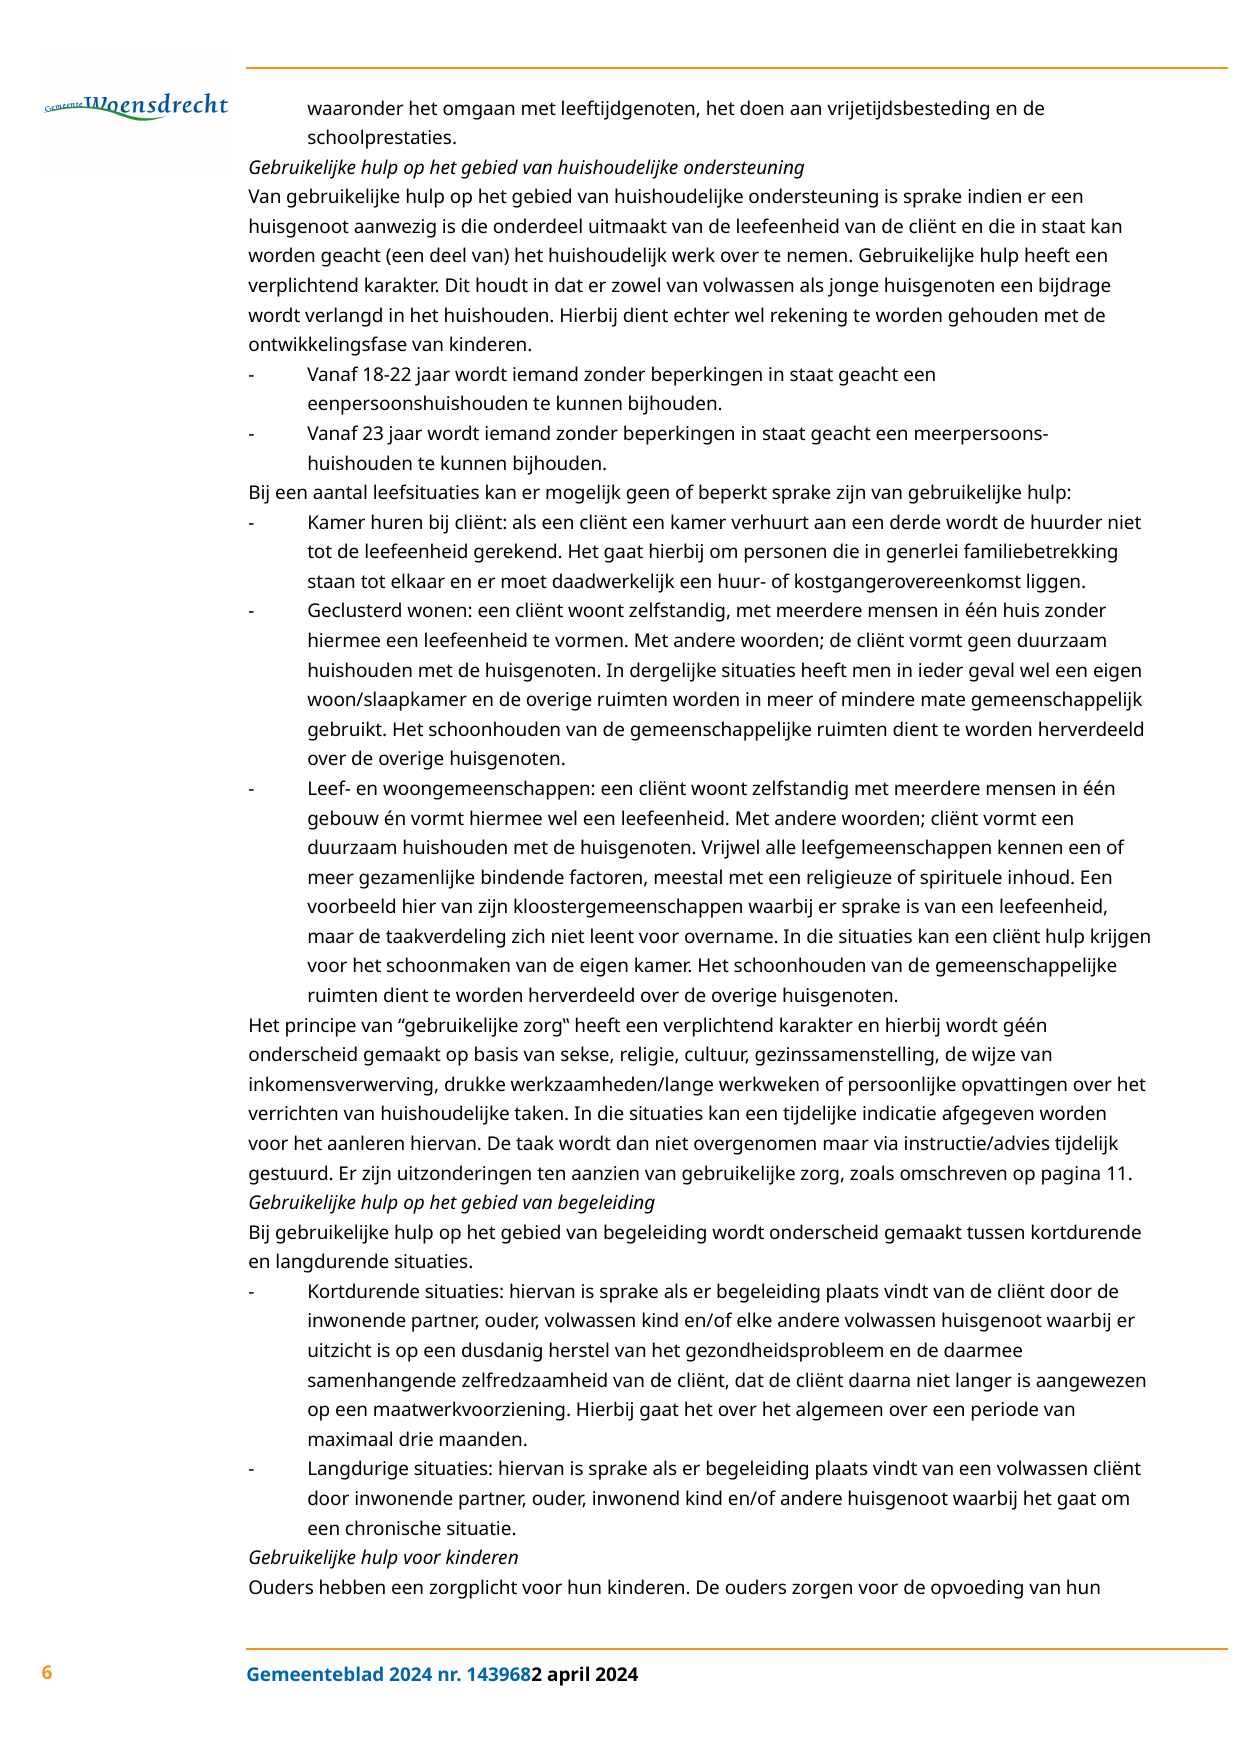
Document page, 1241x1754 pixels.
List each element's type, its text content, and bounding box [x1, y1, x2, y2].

text Bij gebruikelijke hulp op het gebied van begeleiding wordt onderscheid gemaakt tussen kortdurende en langdurende situaties. [248, 1219, 1152, 1274]
picture [41, 47, 231, 172]
text Van gebruikelijke hulp op het gebied van huishoudelijke ondersteuning is sprake indien er een huisgenoot aanwezig is die onderdeel uitmaakt van de leefeenheid van de cliënt en die in staat kan worden geacht (een deel van) het huishoudelijk werk over te nemen. Gebruikelijke hulp heeft een verplichtend karakter. Dit houdt in dat er zowel van volwassen als jonge huisgenoten een bijdrage wordt verlangd in het huishouden. Hierbij dient echter wel rekening te worden gehouden met de ontwikkelingsfase van kinderen. [248, 183, 1152, 357]
text Bij een aantal leefsituaties kan er mogelijk geen of beperkt sprake zijn van gebruikelijke hulp: [248, 479, 1152, 505]
list Kortdurende situaties: hiervan is sprake als er begeleiding plaats vindt van de cliënt door de inwonende partner, ouder, volwassen kind en/of elke andere volwassen huisgenoot waarbij er uitzicht is op een dusdanig herstel van het gezondheidsprobleem en de daarmee samenhangende zelfredzaamheid van de cliënt, dat de cliënt daarna niet langer is aangewezen op een maatwerkvoorziening. Hierbij gaat het over het algemeen over een periode van maximaal drie maanden. [248, 1278, 1152, 1452]
list Langdurige situaties: hiervan is sprake als er begeleiding plaats vindt van een volwassen cliënt door inwonende partner, ouder, inwonend kind en/of andere huisgenoot waarbij het gaat om een chronische situatie. [248, 1456, 1152, 1541]
list Vanaf 18-22 jaar wordt iemand zonder beperkingen in staat geacht een eenpersoonshuishouden te kunnen bijhouden. [248, 361, 1152, 416]
text Gebruikelijke hulp op het gebied van huishoudelijke ondersteuning [248, 154, 1152, 180]
text Gebruikelijke hulp voor kinderen [248, 1544, 1152, 1570]
list Geclusterd wonen: een cliënt woont zelfstandig, met meerdere mensen in één huis zonder hiermee een leefeenheid te vormen. Met andere woorden; de cliënt vormt geen duurzaam huishouden met de huisgenoten. In dergelijke situaties heeft men in ieder geval wel een eigen woon/slaapkamer en de overige ruimten worden in meer of mindere mate gemeenschappelijk gebruikt. Het schoonhouden van de gemeenschappelijke ruimten dient te worden herverdeeld over de overige huisgenoten. [248, 598, 1152, 771]
text Ouders hebben een zorgplicht voor hun kinderen. De ouders zorgen voor de opvoeding van hun [248, 1574, 1152, 1600]
text Het principe van “gebruikelijke zorg‟ heeft een verplichtend karakter en hierbij wordt géén onderscheid gemaakt op basis van sekse, religie, cultuur, gezinssamenstelling, de wijze van inkomensverwerving, drukke werkzaamheden/lange werkweken of persoonlijke opvattingen over het verrichten van huishoudelijke taken. In die situaties kan een tijdelijke indicatie afgegeven worden voor het aanleren hiervan. De taak wordt dan niet overgenomen maar via instructie/advies tijdelijk gestuurd. Er zijn uitzonderingen ten aanzien van gebruikelijke zorg, zoals omschreven op pagina 11. [248, 1012, 1152, 1186]
list Kamer huren bij cliënt: als een cliënt een kamer verhuurt aan een derde wordt de huurder niet tot de leefeenheid gerekend. Het gaat hierbij om personen die in generlei familiebetrekking staan tot elkaar en er moet daadwerkelijk een huur- of kostgangerovereenkomst liggen. [248, 509, 1152, 594]
text Gebruikelijke hulp op het gebied van begeleiding [248, 1189, 1152, 1215]
list Leef- en woongemeenschappen: een cliënt woont zelfstandig met meerdere mensen in één gebouw én vormt hiermee wel een leefeenheid. Met andere woorden; cliënt vormt een duurzaam huishouden met de huisgenoten. Vrijwel alle leefgemeenschappen kennen een of meer gezamenlijke bindende factoren, meestal met een religieuze of spirituele inhoud. Een voorbeeld hier van zijn kloostergemeenschappen waarbij er sprake is van een leefeenheid, maar de taakverdeling zich niet leent voor overname. In die situaties kan een cliënt hulp krijgen voor het schoonmaken van de eigen kamer. Het schoonhouden van de gemeenschappelijke ruimten dient te worden herverdeeld over de overige huisgenoten. [248, 775, 1152, 1008]
list Vanaf 23 jaar wordt iemand zonder beperkingen in staat geacht een meerpersoons- huishouden te kunnen bijhouden. [248, 420, 1152, 476]
list waaronder het omgaan met leeftijdgenoten, het doen aan vrijetijdsbesteding en de schoolprestaties. [248, 95, 1152, 150]
